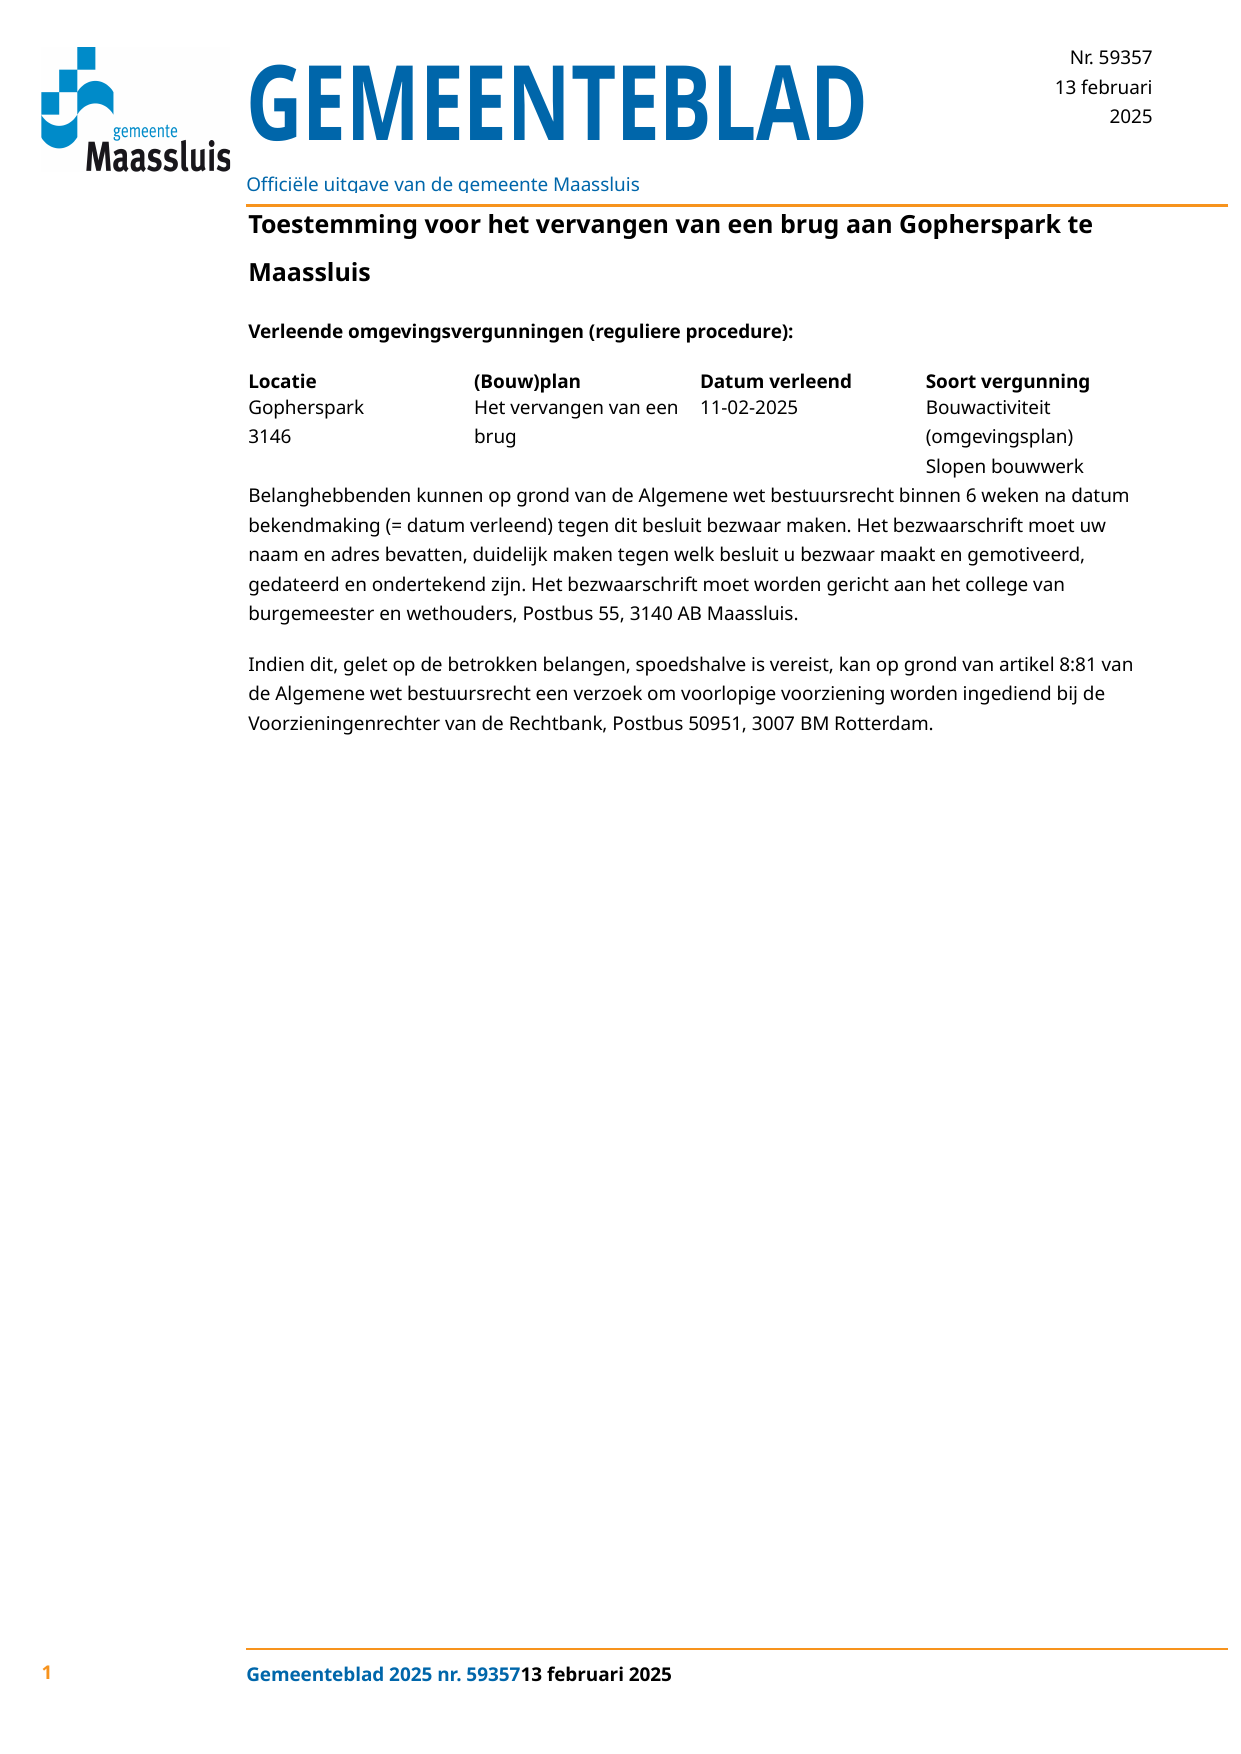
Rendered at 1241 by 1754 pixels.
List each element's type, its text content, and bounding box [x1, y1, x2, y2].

picture [41, 47, 231, 172]
table_cell 11-02-2025 [700, 394, 926, 479]
text Indien dit, gelet op de betrokken belangen, spoedshalve is vereist, kan op grond van artikel 8:81 van de Algemene wet bestuursrecht een verzoek om voorlopige voorziening worden ingediend bij de Voorzieningenrechter van de Rechtbank, Postbus 50951, 3007 BM Rotterdam. [248, 651, 1152, 736]
table_cell Bouwactiviteit (omgevingsplan) Slopen bouwwerk [926, 394, 1152, 479]
text Belanghebbenden kunnen op grond van de Algemene wet bestuursrecht binnen 6 weken na datum bekendmaking (= datum verleend) tegen dit besluit bezwaar maken. Het bezwaarschrift moet uw naam en adres bevatten, duidelijk maken tegen welk besluit u bezwaar maakt en gemotiveerd, gedateerd en ondertekend zijn. Het bezwaarschrift moet worden gericht aan het college van burgemeester en wethouders, Postbus 55, 3140 AB Maassluis. [248, 482, 1152, 626]
table_header Soort vergunning [926, 369, 1152, 394]
table_header (Bouw)plan [474, 369, 700, 394]
text Verleende omgevingsvergunningen (reguliere procedure): [248, 318, 1152, 344]
text Toestemming voor het vervangen van een brug aan Gopherspark te Maassluis [248, 207, 1152, 288]
picture [41, 47, 77, 92]
table_cell Gopherspark 3146 [248, 394, 474, 479]
table_header Datum verleend [700, 369, 926, 394]
table_cell Het vervangen van een brug [474, 394, 700, 479]
table_header Locatie [248, 369, 474, 394]
